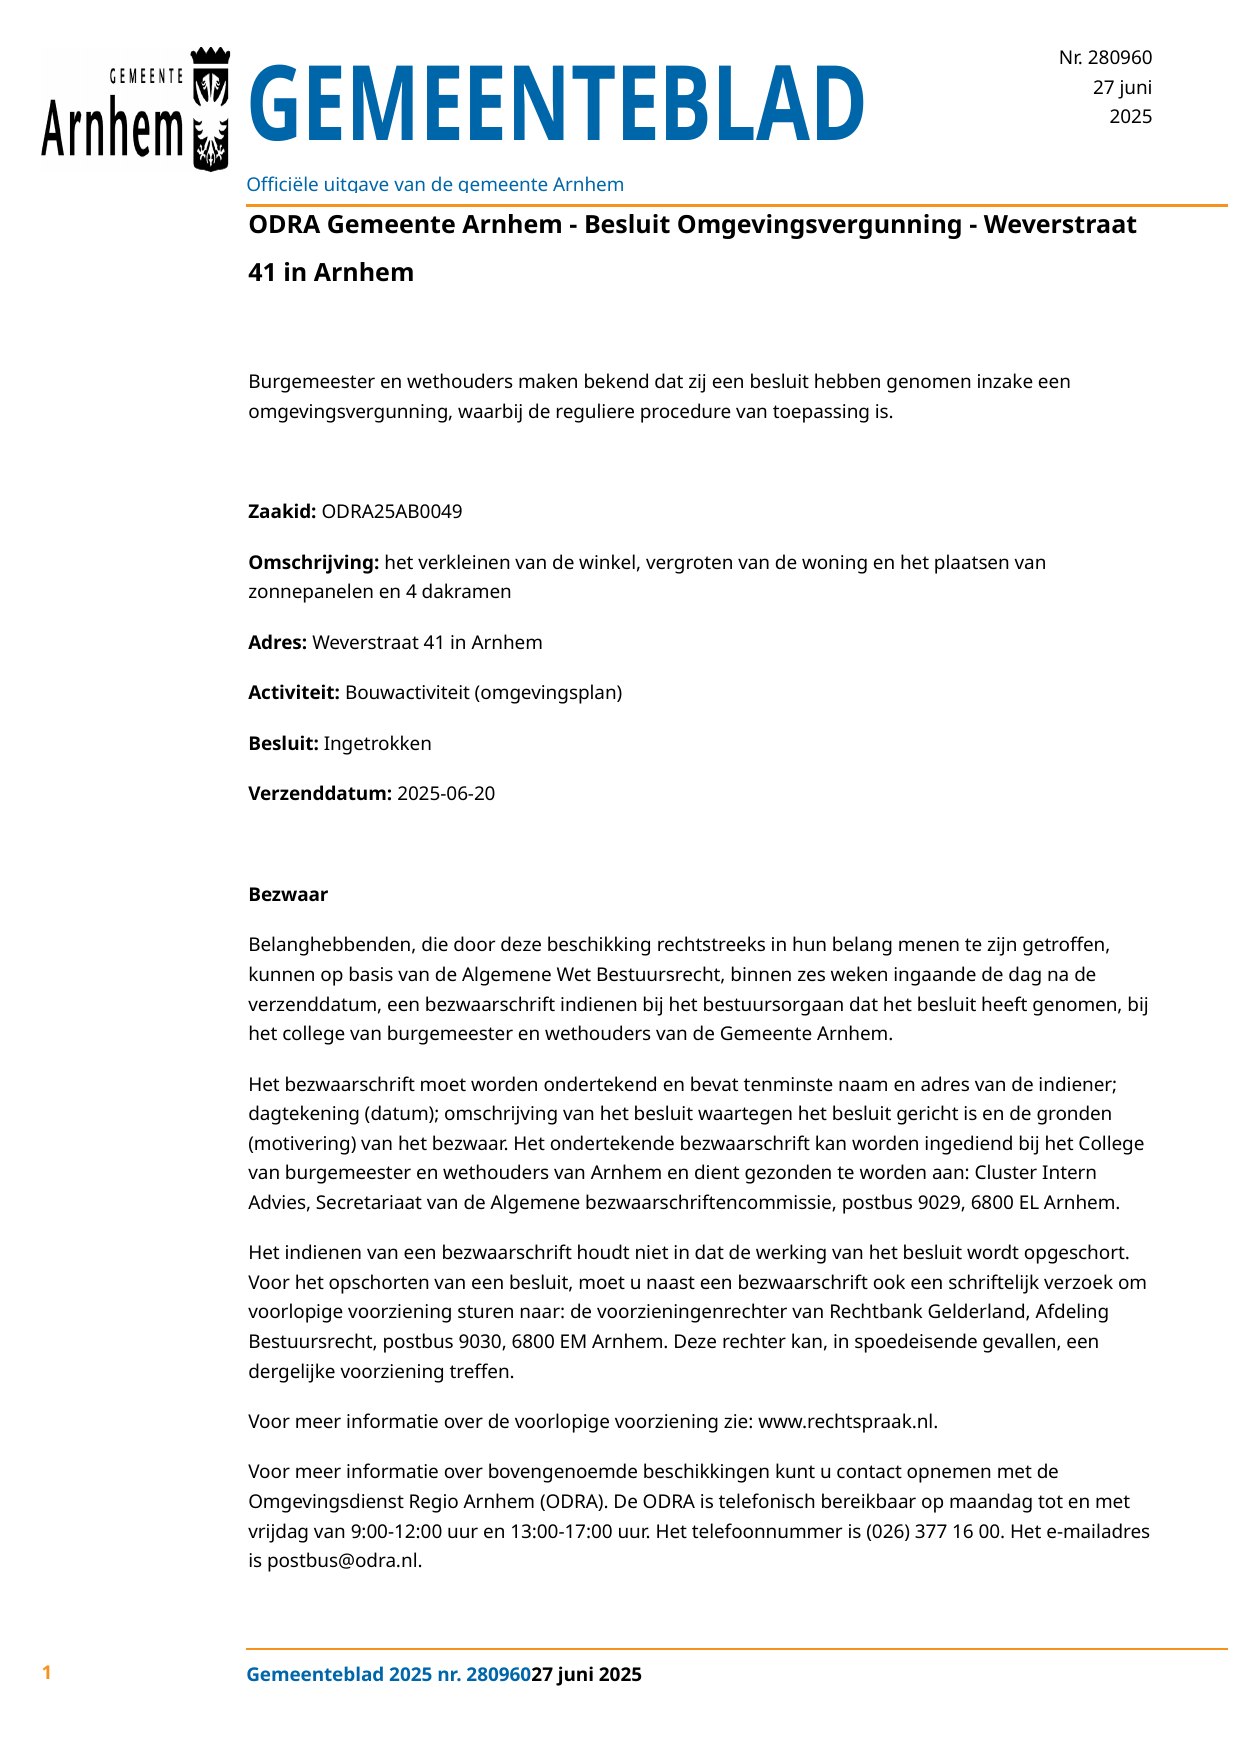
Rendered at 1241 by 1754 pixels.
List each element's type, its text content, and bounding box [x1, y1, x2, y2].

text Verzenddatum: 2025-06-20 [248, 780, 1152, 806]
text Zaakid: ODRA25AB0049 [248, 499, 1152, 524]
text Omschrijving: het verkleinen van de winkel, vergroten van de woning en het plaatsen van zonnepanelen en 4 dakramen [248, 549, 1152, 604]
text Adres: Weverstraat 41 in Arnhem [248, 629, 1152, 655]
picture [41, 47, 231, 172]
text Belanghebbenden, die door deze beschikking rechtstreeks in hun belang menen te zijn getroffen, kunnen op basis van de Algemene Wet Bestuursrecht, binnen zes weken ingaande de dag na de verzenddatum, een bezwaarschrift indienen bij het bestuursorgaan dat het besluit heeft genomen, bij het college van burgemeester en wethouders van de Gemeente Arnhem. [248, 932, 1152, 1046]
text Burgemeester en wethouders maken bekend dat zij een besluit hebben genomen inzake een omgevingsvergunning, waarbij de reguliere procedure van toepassing is. [248, 368, 1152, 424]
text Besluit: Ingetrokken [248, 730, 1152, 756]
text Activiteit: Bouwactiviteit (omgevingsplan) [248, 679, 1152, 705]
text Het bezwaarschrift moet worden ondertekend en bevat tenminste naam en adres van de indiener; dagtekening (datum); omschrijving van het besluit waartegen het besluit gericht is en de gronden (motivering) van het bezwaar. Het ondertekende bezwaarschrift kan worden ingediend bij het College van burgemeester en wethouders van Arnhem en dient gezonden te worden aan: Cluster Intern Advies, Secretariaat van de Algemene bezwaarschriftencommissie, postbus 9029, 6800 EL Arnhem. [248, 1071, 1152, 1215]
text Voor meer informatie over bovengenoemde beschikkingen kunt u contact opnemen met de Omgevingsdienst Regio Arnhem (ODRA). De ODRA is telefonisch bereikbaar op maandag tot en met vrijdag van 9:00-12:00 uur en 13:00-17:00 uur. Het telefoonnummer is (026) 377 16 00. Het e-mailadres is postbus@odra.nl. [248, 1459, 1152, 1573]
text Voor meer informatie over de voorlopige voorziening zie: www.rechtspraak.nl. [248, 1408, 1152, 1434]
text Het indienen van een bezwaarschrift houdt niet in dat de werking van het besluit wordt opgeschort. Voor het opschorten van een besluit, moet u naast een bezwaarschrift ook een schriftelijk verzoek om voorlopige voorziening sturen naar: de voorzieningenrechter van Rechtbank Gelderland, Afdeling Bestuursrecht, postbus 9030, 6800 EM Arnhem. Deze rechter kan, in spoedeisende gevallen, een dergelijke voorziening treffen. [248, 1239, 1152, 1384]
text Bezwaar [248, 881, 1152, 907]
text ODRA Gemeente Arnhem - Besluit Omgevingsvergunning - Weverstraat 41 in Arnhem [248, 207, 1152, 288]
